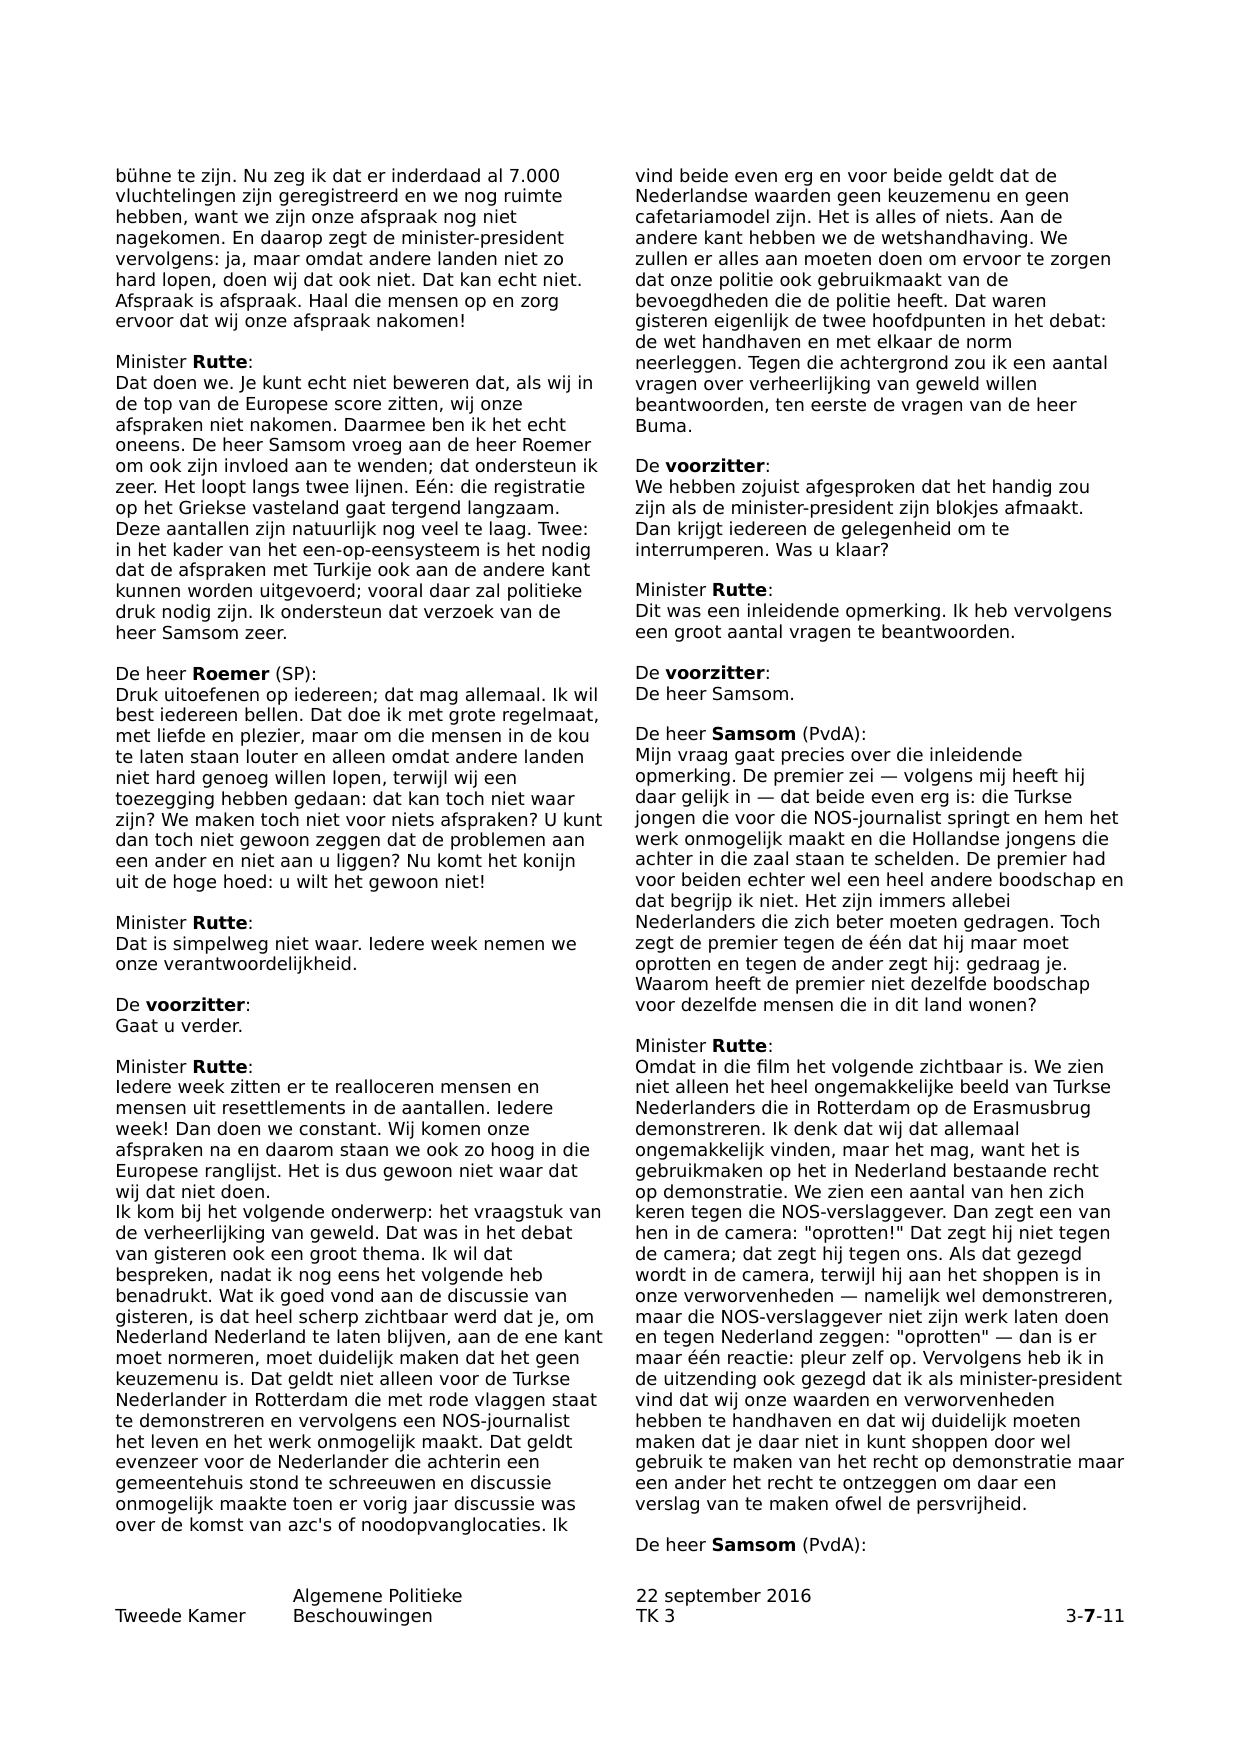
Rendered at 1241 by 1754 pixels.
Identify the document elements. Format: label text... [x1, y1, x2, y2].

text Minister Rutte: [635, 1036, 1125, 1056]
text Dat doen we. Je kunt echt niet beweren dat, als wij in de top van de Europese score zitten, wij onze afspraken niet nakomen. Daarmee ben ik het echt oneens. De heer Samsom vroeg aan de heer Roemer om ook zijn invloed aan te wenden; dat ondersteun ik zeer. Het loopt langs twee lijnen. Eén: die registratie op het Griekse vasteland gaat tergend langzaam. Deze aantallen zijn natuurlijk nog veel te laag. Twee: in het kader van het een-op-eensysteem is het nodig dat de afspraken met Turkije ook aan de andere kant kunnen worden uitgevoerd; vooral daar zal politieke druk nodig zijn. Ik ondersteun dat verzoek van de heer Samsom zeer. [115, 373, 605, 643]
text Minister Rutte: [635, 580, 1125, 601]
text De voorzitter: [635, 456, 1125, 477]
text Minister Rutte: [115, 1057, 605, 1077]
text Ik kom bij het volgende onderwerp: het vraagstuk van de verheerlijking van geweld. Dat was in het debat van gisteren ook een groot thema. Ik wil dat bespreken, nadat ik nog eens het volgende heb benadrukt. Wat ik goed vond aan de discussie van gisteren, is dat heel scherp zichtbaar werd dat je, om Nederland Nederland te laten blijven, aan de ene kant moet normeren, moet duidelijk maken dat het geen keuzemenu is. Dat geldt niet alleen voor de Turkse Nederlander in Rotterdam die met rode vlaggen staat te demonstreren en vervolgens een NOS-journalist het leven en het werk onmogelijk maakt. Dat geldt evenzeer voor de Nederlander die achterin een gemeentehuis stond te schreeuwen en discussie onmogelijk maakte toen er vorig jaar discussie was over de komst van azc's of noodopvanglocaties. Ik [115, 1202, 605, 1536]
text De voorzitter: [115, 995, 605, 1016]
text De heer Samsom (PvdA): [635, 1535, 1125, 1556]
text Dat is simpelweg niet waar. Iedere week nemen we onze verantwoordelijkheid. [115, 933, 605, 975]
text Druk uitoefenen op iedereen; dat mag allemaal. Ik wil best iedereen bellen. Dat doe ik met grote regelmaat, met liefde en plezier, maar om die mensen in de kou te laten staan louter en alleen omdat andere landen niet hard genoeg willen lopen, terwijl wij een toezegging hebben gedaan: dat kan toch niet waar zijn? We maken toch niet voor niets afspraken? U kunt dan toch niet gewoon zeggen dat de problemen aan een ander en niet aan u liggen? Nu komt het konijn uit de hoge hoed: u wilt het gewoon niet! [115, 684, 605, 893]
text Iedere week zitten er te realloceren mensen en mensen uit resettlements in de aantallen. Iedere week! Dan doen we constant. Wij komen onze afspraken na en daarom staan we ook zo hoog in die Europese ranglijst. Het is dus gewoon niet waar dat wij dat niet doen. [115, 1077, 605, 1202]
text Gaat u verder. [115, 1016, 605, 1037]
text Minister Rutte: [115, 352, 605, 373]
text bühne te zijn. Nu zeg ik dat er inderdaad al 7.000 vluchtelingen zijn geregistreerd en we nog ruimte hebben, want we zijn onze afspraak nog niet nagekomen. En daarop zegt de minister-president vervolgens: ja, maar omdat andere landen niet zo hard lopen, doen wij dat ook niet. Dat kan echt niet. Afspraak is afspraak. Haal die mensen op en zorg ervoor dat wij onze afspraak nakomen! [115, 165, 605, 332]
text Dit was een inleidende opmerking. Ik heb vervolgens een groot aantal vragen te beantwoorden. [635, 601, 1125, 643]
text De heer Samsom (PvdA): [635, 724, 1125, 745]
text De heer Roemer (SP): [115, 663, 605, 684]
text Omdat in die film het volgende zichtbaar is. We zien niet alleen het heel ongemakkelijke beeld van Turkse Nederlanders die in Rotterdam op de Erasmusbrug demonstreren. Ik denk dat wij dat allemaal ongemakkelijk vinden, maar het mag, want het is gebruikmaken op het in Nederland bestaande recht op demonstratie. We zien een aantal van hen zich keren tegen die NOS-verslaggever. Dan zegt een van hen in de camera: "oprotten!" Dat zegt hij niet tegen de camera; dat zegt hij tegen ons. Als dat gezegd wordt in de camera, terwijl hij aan het shoppen is in onze verworvenheden — namelijk wel demonstreren, maar die NOS-verslaggever niet zijn werk laten doen en tegen Nederland zeggen: "oprotten" — dan is er maar één reactie: pleur zelf op. Vervolgens heb ik in de uitzending ook gezegd dat ik als minister-president vind dat wij onze waarden en verworvenheden hebben te handhaven en dat wij duidelijk moeten maken dat je daar niet in kunt shoppen door wel gebruik te maken van het recht op demonstratie maar een ander het recht te ontzeggen om daar een verslag van te maken ofwel de persvrijheid. [635, 1056, 1125, 1515]
text Minister Rutte: [115, 913, 605, 933]
text We hebben zojuist afgesproken dat het handig zou zijn als de minister-president zijn blokjes afmaakt. Dan krijgt iedereen de gelegenheid om te interrumperen. Was u klaar? [635, 477, 1125, 560]
text De heer Samsom. [635, 683, 1125, 704]
text Mijn vraag gaat precies over die inleidende opmerking. De premier zei — volgens mij heeft hij daar gelijk in — dat beide even erg is: die Turkse jongen die voor die NOS-journalist springt en hem het werk onmogelijk maakt en die Hollandse jongens die achter in die zaal staan te schelden. De premier had voor beiden echter wel een heel andere boodschap en dat begrijp ik niet. Het zijn immers allebei Nederlanders die zich beter moeten gedragen. Toch zegt de premier tegen de één dat hij maar moet oprotten en tegen de ander zegt hij: gedraag je. Waarom heeft de premier niet dezelfde boodschap voor dezelfde mensen die in dit land wonen? [635, 745, 1125, 1016]
text vind beide even erg en voor beide geldt dat de Nederlandse waarden geen keuzemenu en geen cafetariamodel zijn. Het is alles of niets. Aan de andere kant hebben we de wetshandhaving. We zullen er alles aan moeten doen om ervoor te zorgen dat onze politie ook gebruikmaakt van de bevoegdheden die de politie heeft. Dat waren gisteren eigenlijk de twee hoofdpunten in het debat: de wet handhaven en met elkaar de norm neerleggen. Tegen die achtergrond zou ik een aantal vragen over verheerlijking van geweld willen beantwoorden, ten eerste de vragen van de heer Buma. [635, 165, 1125, 436]
text De voorzitter: [635, 663, 1125, 683]
